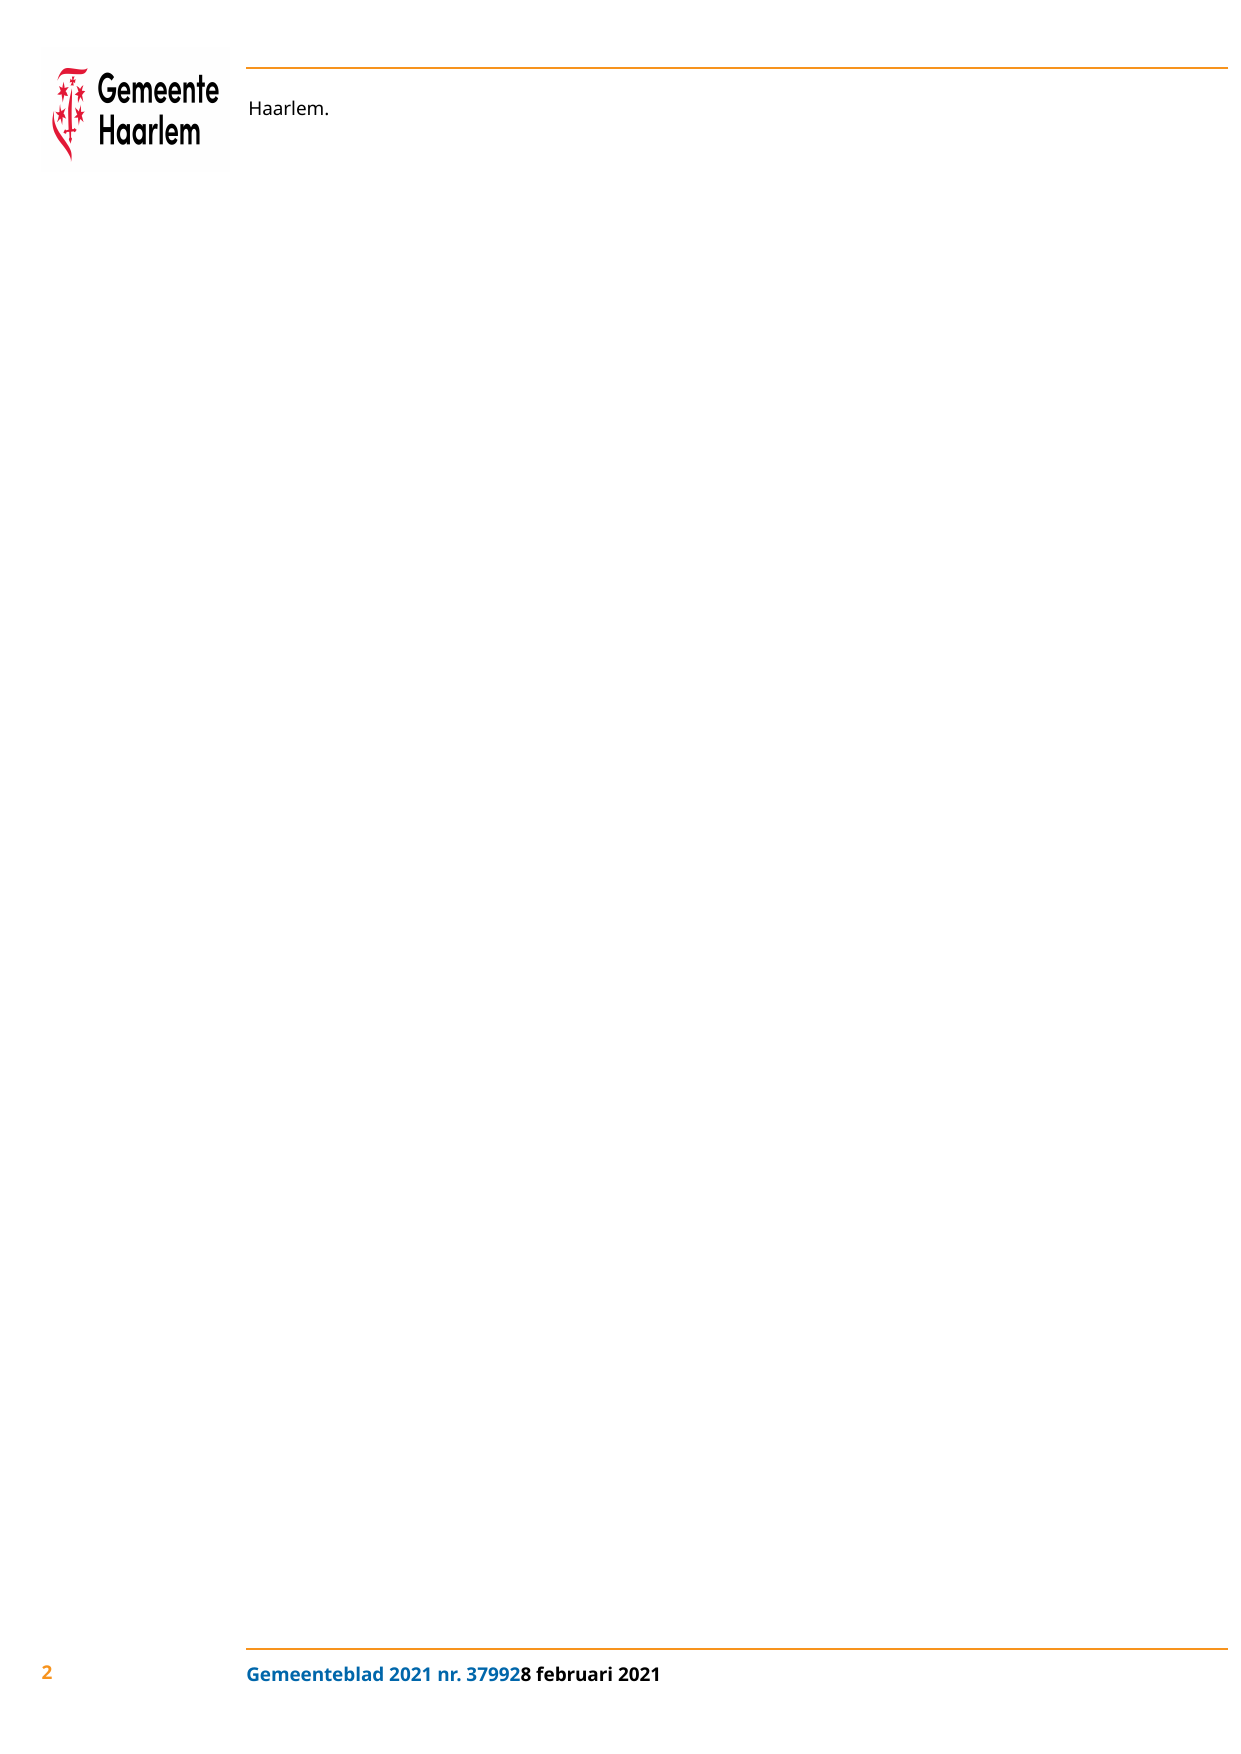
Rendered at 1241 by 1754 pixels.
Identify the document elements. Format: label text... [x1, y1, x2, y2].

picture [41, 47, 231, 172]
text Haarlem. [248, 95, 1152, 121]
